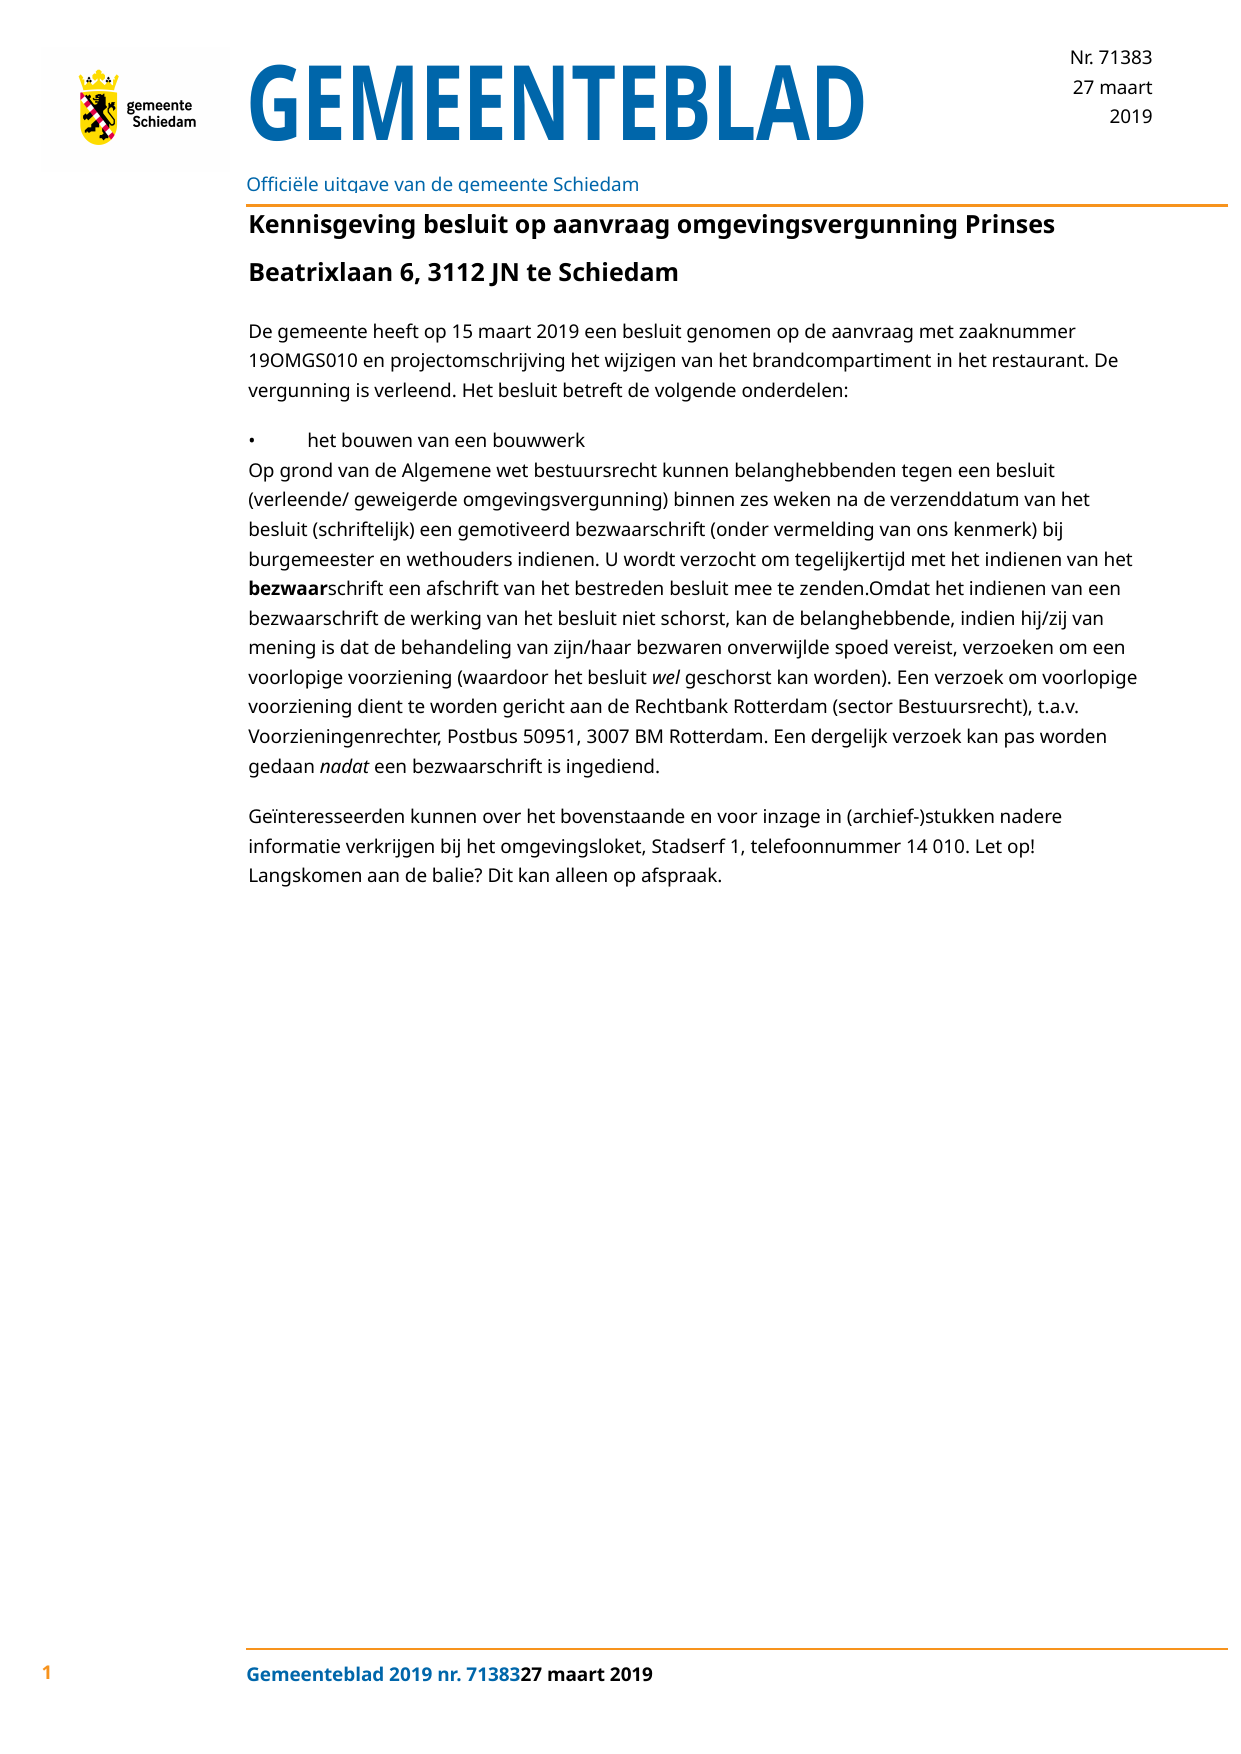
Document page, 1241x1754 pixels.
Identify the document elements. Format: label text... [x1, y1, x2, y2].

text Geïnteresseerden kunnen over het bovenstaande en voor inzage in (archief-)stukken nadere informatie verkrijgen bij het omgevingsloket, Stadserf 1, telefoonnummer 14 010. Let op! Langskomen aan de balie? Dit kan alleen op afspraak. [248, 803, 1152, 888]
picture [41, 47, 231, 172]
list het bouwen van een bouwwerk [248, 427, 1152, 453]
text De gemeente heeft op 15 maart 2019 een besluit genomen op de aanvraag met zaaknummer 19OMGS010 en projectomschrijving het wijzigen van het brandcompartiment in het restaurant. De vergunning is verleend. Het besluit betreft de volgende onderdelen: [248, 318, 1152, 403]
text Kennisgeving besluit op aanvraag omgevingsvergunning Prinses Beatrixlaan 6, 3112 JN te Schiedam [248, 207, 1152, 288]
text Op grond van de Algemene wet bestuursrecht kunnen belanghebbenden tegen een besluit (verleende/ geweigerde omgevingsvergunning) binnen zes weken na de verzenddatum van het besluit (schriftelijk) een gemotiveerd bezwaarschrift (onder vermelding van ons kenmerk) bij burgemeester en wethouders indienen. U wordt verzocht om tegelijkertijd met het indienen van het bezwaarschrift een afschrift van het bestreden besluit mee te zenden.Omdat het indienen van een bezwaarschrift de werking van het besluit niet schorst, kan de belanghebbende, indien hij/zij van mening is dat de behandeling van zijn/haar bezwaren onverwijlde spoed vereist, verzoeken om een voorlopige voorziening (waardoor het besluit wel geschorst kan worden). Een verzoek om voorlopige voorziening dient te worden gericht aan de Rechtbank Rotterdam (sector Bestuursrecht), t.a.v. Voorzieningenrechter, Postbus 50951, 3007 BM Rotterdam. Een dergelijk verzoek kan pas worden gedaan nadat een bezwaarschrift is ingediend. [248, 457, 1152, 779]
